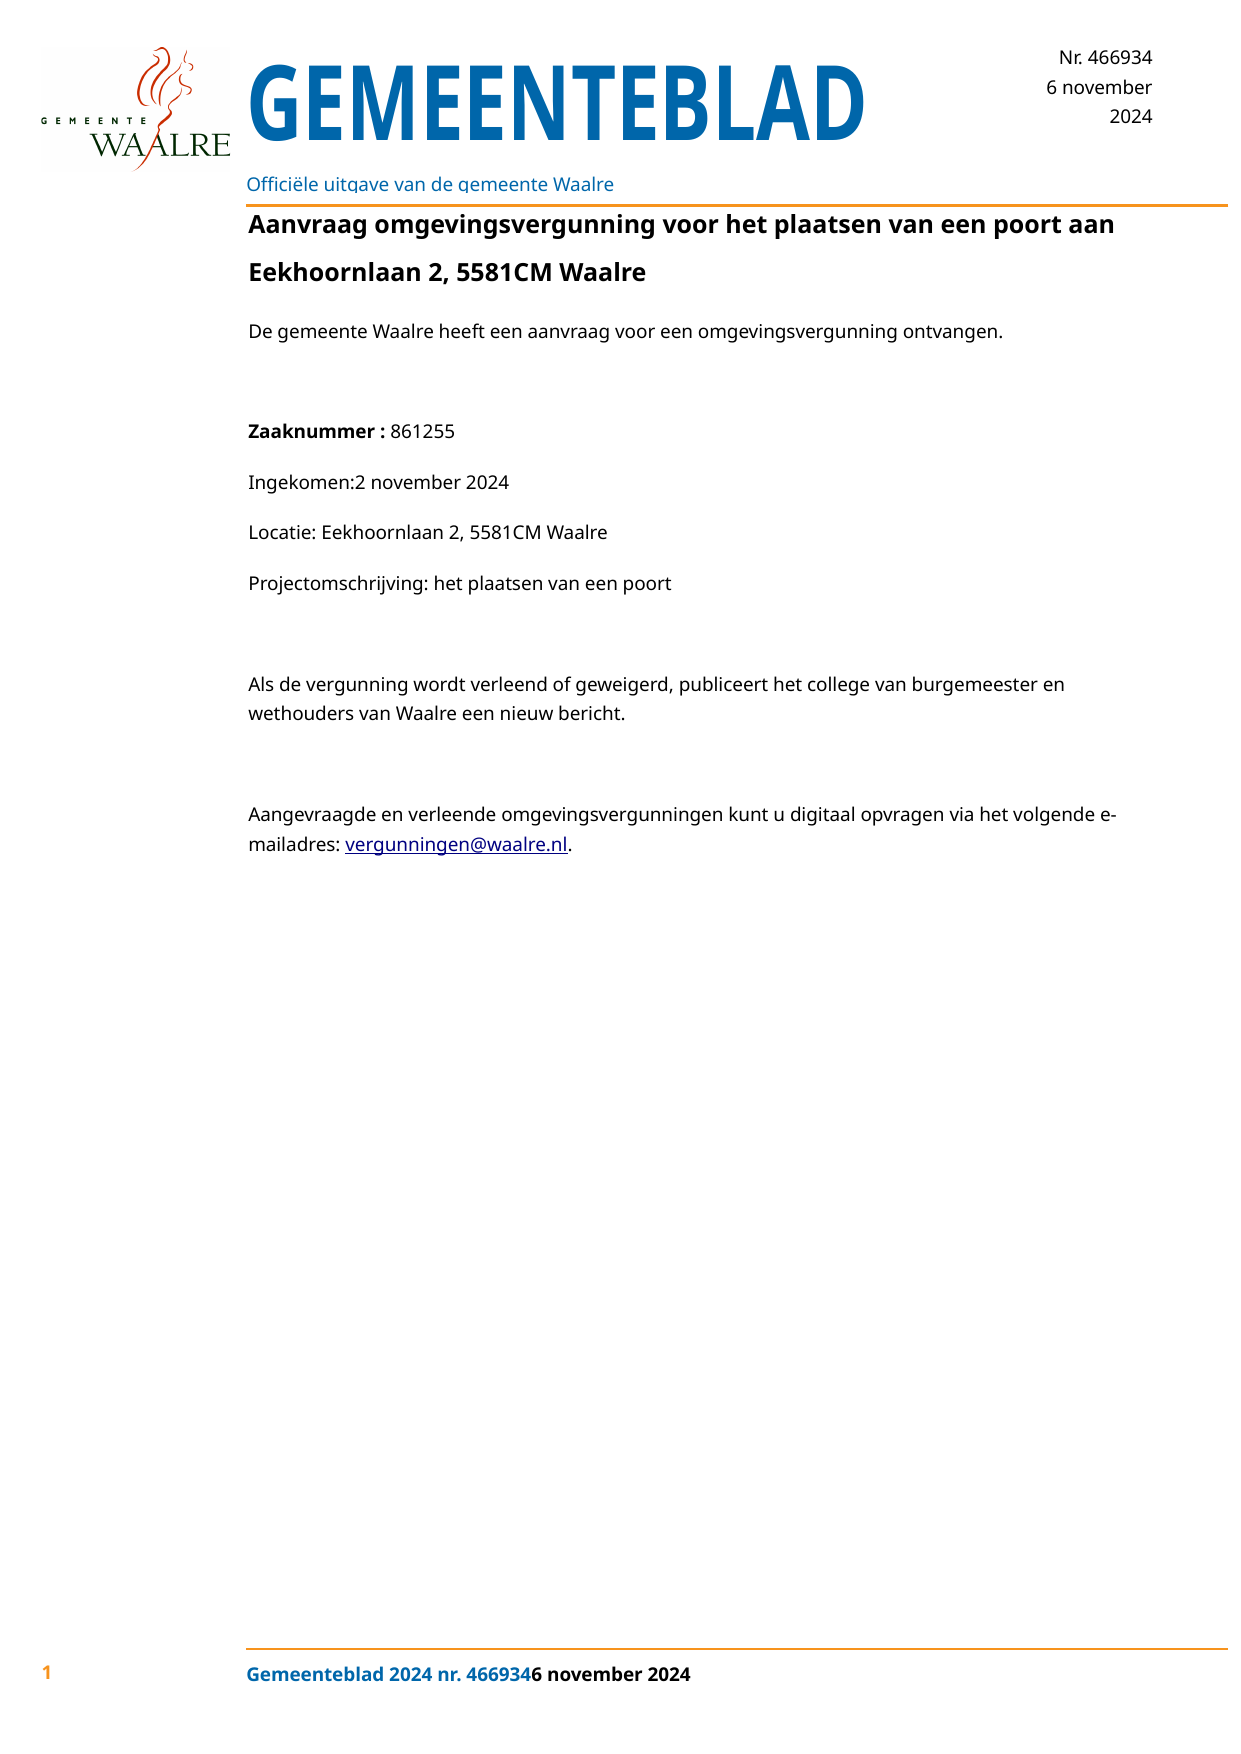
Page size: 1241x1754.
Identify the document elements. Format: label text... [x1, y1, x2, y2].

text De gemeente Waalre heeft een aanvraag voor een omgevingsvergunning ontvangen. [248, 318, 1152, 344]
text Zaaknummer : 861255 [248, 419, 1152, 444]
text Aangevraagde en verleende omgevingsvergunningen kunt u digitaal opvragen via het volgende e-mailadres: vergunningen@waalre.nl. [248, 801, 1152, 857]
text Als de vergunning wordt verleend of geweigerd, publiceert het college van burgemeester en wethouders van Waalre een nieuw bericht. [248, 671, 1152, 726]
text Projectomschrijving: het plaatsen van een poort [248, 570, 1152, 596]
picture [41, 47, 231, 172]
text Locatie: Eekhoornlaan 2, 5581CM Waalre [248, 519, 1152, 545]
text Ingekomen:2 november 2024 [248, 469, 1152, 495]
text Aanvraag omgevingsvergunning voor het plaatsen van een poort aan Eekhoornlaan 2, 5581CM Waalre [248, 207, 1152, 288]
